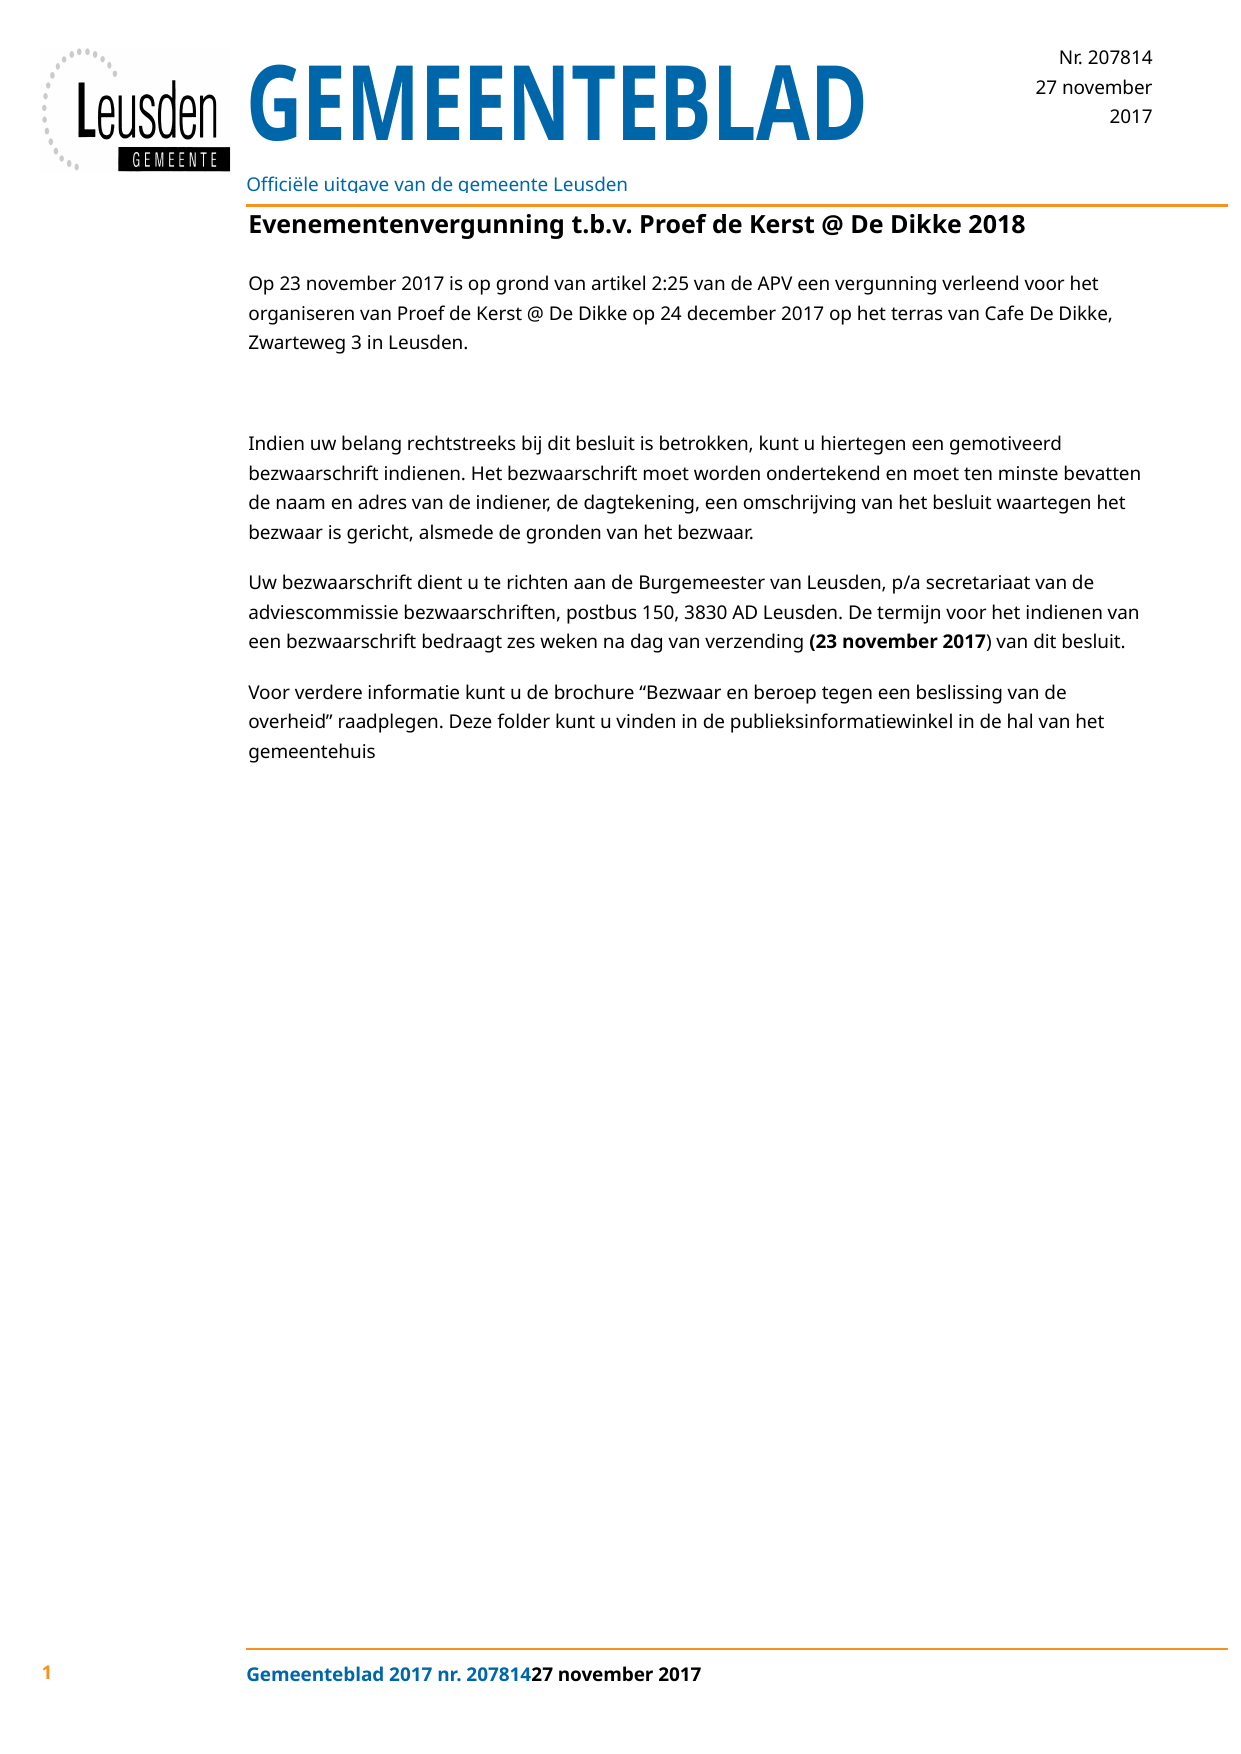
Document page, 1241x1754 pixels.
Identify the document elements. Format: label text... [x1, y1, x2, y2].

text Indien uw belang rechtstreeks bij dit besluit is betrokken, kunt u hiertegen een gemotiveerd bezwaarschrift indienen. Het bezwaarschrift moet worden ondertekend en moet ten minste bevatten de naam en adres van de indiener, de dagtekening, een omschrijving van het besluit waartegen het bezwaar is gericht, alsmede de gronden van het bezwaar. [248, 430, 1152, 545]
text Op 23 november 2017 is op grond van artikel 2:25 van de APV een vergunning verleend voor het organiseren van Proef de Kerst @ De Dikke op 24 december 2017 op het terras van Cafe De Dikke, Zwarteweg 3 in Leusden. [248, 270, 1152, 355]
picture [41, 47, 231, 172]
text Evenementenvergunning t.b.v. Proef de Kerst @ De Dikke 2018 [248, 207, 1152, 241]
text Voor verdere informatie kunt u de brochure “Bezwaar en beroep tegen een beslissing van de overheid” raadplegen. Deze folder kunt u vinden in de publieksinformatiewinkel in de hal van het gemeentehuis [248, 679, 1152, 764]
text Uw bezwaarschrift dient u te richten aan de Burgemeester van Leusden, p/a secretariaat van de adviescommissie bezwaarschriften, postbus 150, 3830 AD Leusden. De termijn voor het indienen van een bezwaarschrift bedraagt zes weken na dag van verzending (23 november 2017) van dit besluit. [248, 569, 1152, 654]
